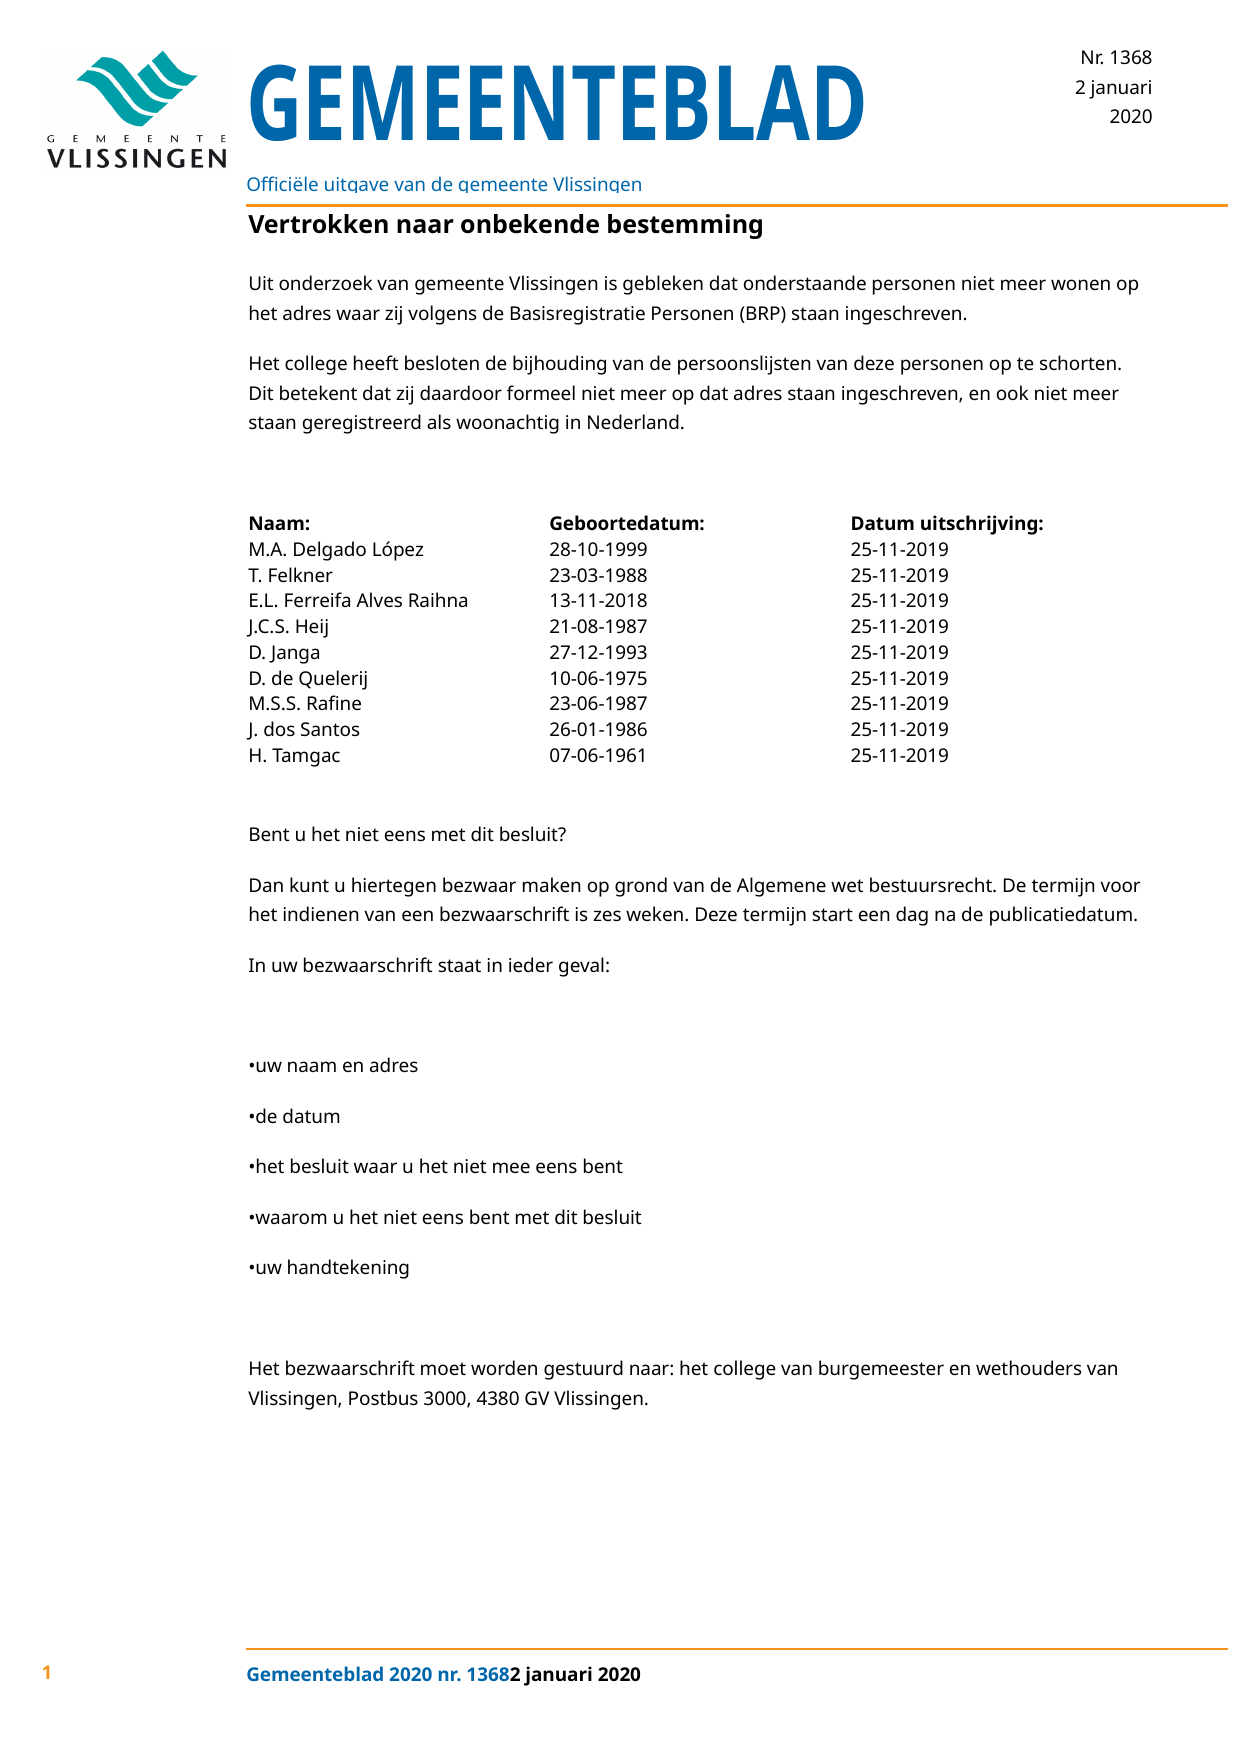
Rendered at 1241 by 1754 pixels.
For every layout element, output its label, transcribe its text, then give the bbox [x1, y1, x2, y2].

table_cell 28-10-1999 [549, 536, 850, 562]
table_cell 21-08-1987 [549, 613, 850, 639]
table_cell 10-06-1975 [549, 665, 850, 691]
table_cell M.S.S. Rafine [248, 691, 549, 716]
table_cell D. Janga [248, 639, 549, 665]
table_cell 25-11-2019 [850, 742, 1152, 768]
table_cell 23-03-1988 [549, 562, 850, 588]
table_cell 13-11-2018 [549, 588, 850, 613]
text Dan kunt u hiertegen bezwaar maken op grond van de Algemene wet bestuursrecht. De termijn voor het indienen van een bezwaarschrift is zes weken. Deze termijn start een dag na de publicatiedatum. [248, 872, 1152, 927]
text In uw bezwaarschrift staat in ieder geval: [248, 952, 1152, 977]
table_cell H. Tamgac [248, 742, 549, 768]
table_cell 25-11-2019 [850, 536, 1152, 562]
table_header Datum uitschrijving: [850, 510, 1152, 536]
table_cell T. Felkner [248, 562, 549, 588]
table_cell 25-11-2019 [850, 691, 1152, 716]
text Uit onderzoek van gemeente Vlissingen is gebleken dat onderstaande personen niet meer wonen op het adres waar zij volgens de Basisregistratie Personen (BRP) staan ingeschreven. [248, 270, 1152, 326]
table_cell 27-12-1993 [549, 639, 850, 665]
table_cell 25-11-2019 [850, 588, 1152, 613]
text •uw handtekening [248, 1254, 1152, 1280]
table_cell 25-11-2019 [850, 562, 1152, 588]
table_cell 25-11-2019 [850, 639, 1152, 665]
text Bent u het niet eens met dit besluit? [248, 821, 1152, 847]
table_cell J.C.S. Heij [248, 613, 549, 639]
text •uw naam en adres [248, 1053, 1152, 1078]
table_cell 07-06-1961 [549, 742, 850, 768]
table_cell E.L. Ferreifa Alves Raihna [248, 588, 549, 613]
text •waarom u het niet eens bent met dit besluit [248, 1204, 1152, 1229]
text Het college heeft besloten de bijhouding van de persoonslijsten van deze personen op te schorten. Dit betekent dat zij daardoor formeel niet meer op dat adres staan ingeschreven, en ook niet meer staan geregistreerd als woonachtig in Nederland. [248, 350, 1152, 435]
table_cell M.A. Delgado López [248, 536, 549, 562]
table_cell 25-11-2019 [850, 665, 1152, 691]
text Het bezwaarschrift moet worden gestuurd naar: het college van burgemeester en wethouders van Vlissingen, Postbus 3000, 4380 GV Vlissingen. [248, 1355, 1152, 1410]
table_header Geboortedatum: [549, 510, 850, 536]
table_cell D. de Quelerij [248, 665, 549, 691]
table_cell 23-06-1987 [549, 691, 850, 716]
table_cell 25-11-2019 [850, 613, 1152, 639]
table_cell 25-11-2019 [850, 716, 1152, 742]
table_cell J. dos Santos [248, 716, 549, 742]
text •de datum [248, 1103, 1152, 1129]
picture [41, 47, 231, 172]
text •het besluit waar u het niet mee eens bent [248, 1153, 1152, 1179]
table_header Naam: [248, 510, 549, 536]
text Vertrokken naar onbekende bestemming [248, 207, 1152, 241]
table_cell 26-01-1986 [549, 716, 850, 742]
